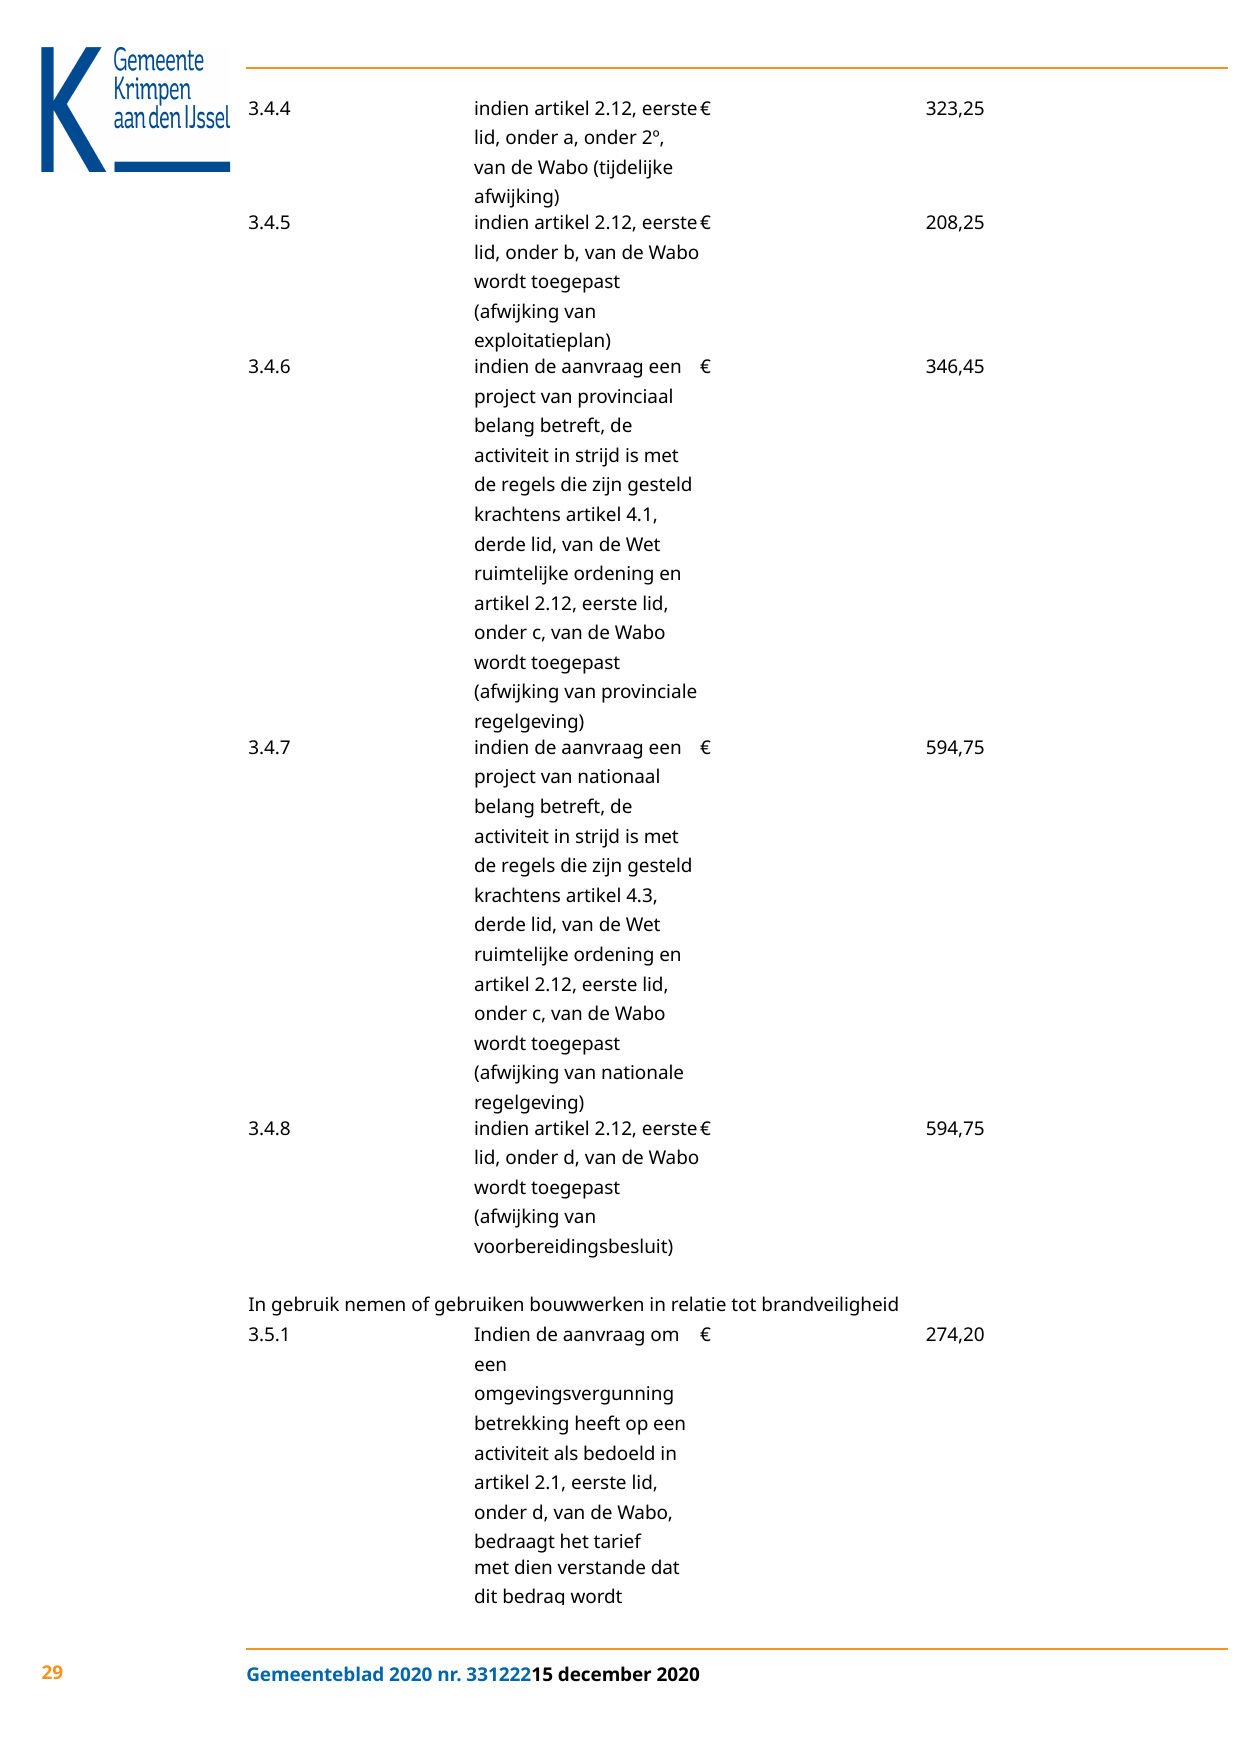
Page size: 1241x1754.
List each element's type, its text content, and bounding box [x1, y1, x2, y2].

table_cell € [700, 95, 926, 209]
table_header Indien de aanvraag om een omgevingsvergunning betrekking heeft op een activiteit als bedoeld in artikel 2.1, eerste lid, onder d, van de Wabo, bedraagt het tarief [474, 1321, 700, 1554]
table_header 274,20 [926, 1321, 1152, 1554]
table_cell 594,75 [926, 734, 1152, 1115]
table_cell indien de aanvraag een project van provinciaal belang betreft, de activiteit in strijd is met de regels die zijn gesteld krachtens artikel 4.1, derde lid, van de Wet ruimtelijke ordening en artikel 2.12, eerste lid, onder c, van de Wabo wordt toegepast (afwijking van provinciale regelgeving) [474, 353, 700, 734]
picture [41, 47, 231, 172]
table_cell 208,25 [926, 209, 1152, 353]
table_cell 3.4.7 [248, 734, 474, 1115]
text In gebruik nemen of gebruiken bouwwerken in relatie tot brandveiligheid [248, 1292, 1152, 1317]
table_cell indien de aanvraag een project van nationaal belang betreft, de activiteit in strijd is met de regels die zijn gesteld krachtens artikel 4.3, derde lid, van de Wet ruimtelijke ordening en artikel 2.12, eerste lid, onder c, van de Wabo wordt toegepast (afwijking van nationale regelgeving) [474, 734, 700, 1115]
table_cell indien artikel 2.12, eerste lid, onder b, van de Wabo wordt toegepast (afwijking van exploitatieplan) [474, 209, 700, 353]
table_cell [926, 1554, 1152, 1604]
table_cell 3.4.5 [248, 209, 474, 353]
table_cell 3.4.4 [248, 95, 474, 209]
table_cell met dien verstande dat dit bedrag wordt [474, 1554, 700, 1604]
table_cell € [700, 209, 926, 353]
table_cell 3.4.8 [248, 1115, 474, 1259]
table_header € [700, 1321, 926, 1554]
table_cell € [700, 1115, 926, 1259]
table_cell indien artikel 2.12, eerste lid, onder a, onder 2º, van de Wabo (tijdelijke afwijking) [474, 95, 700, 209]
table_cell € [700, 734, 926, 1115]
table_cell 3.4.6 [248, 353, 474, 734]
table_cell 594,75 [926, 1115, 1152, 1259]
table_cell [248, 1554, 474, 1604]
table_cell € [700, 353, 926, 734]
table_cell 346,45 [926, 353, 1152, 734]
table_cell indien artikel 2.12, eerste lid, onder d, van de Wabo wordt toegepast (afwijking van voorbereidingsbesluit) [474, 1115, 700, 1259]
table_header 3.5.1 [248, 1321, 474, 1554]
table_cell 323,25 [926, 95, 1152, 209]
table_cell [700, 1554, 926, 1604]
